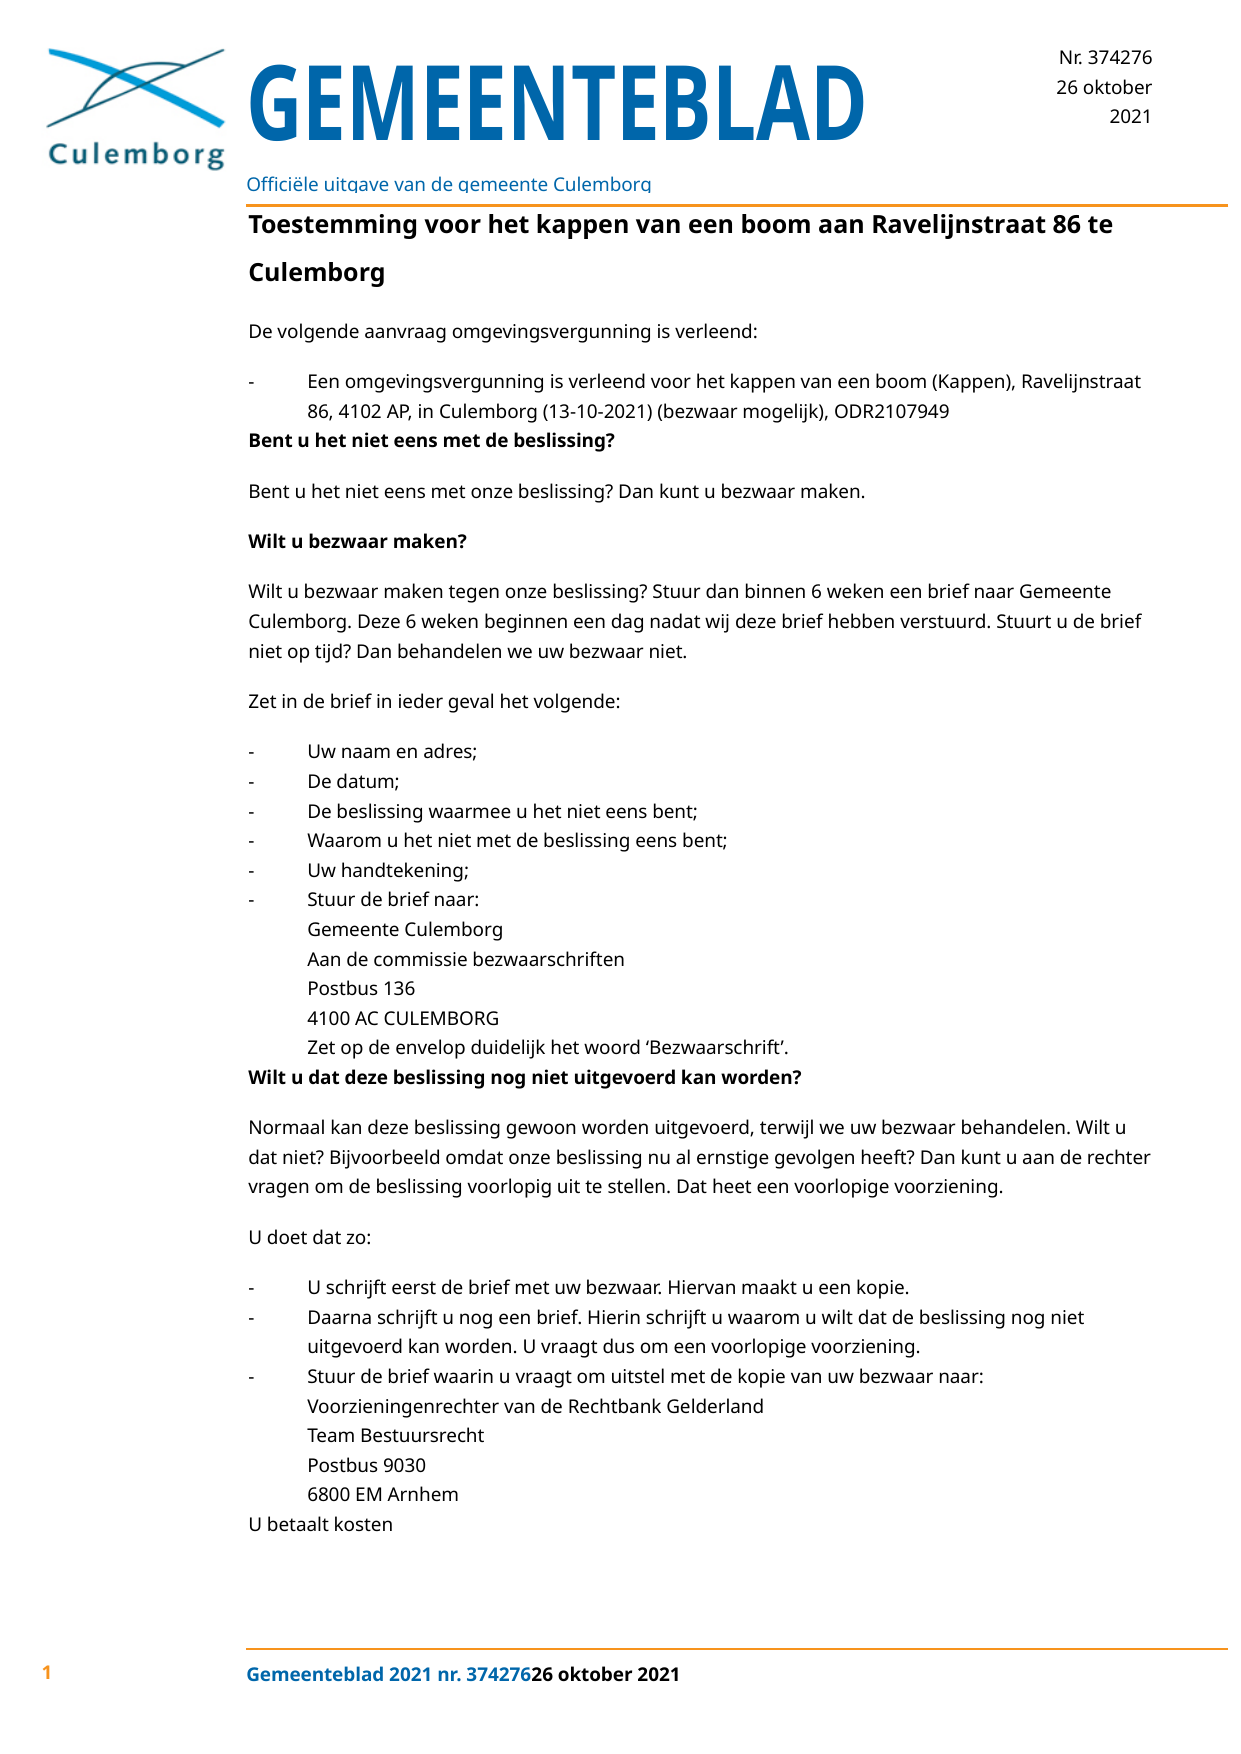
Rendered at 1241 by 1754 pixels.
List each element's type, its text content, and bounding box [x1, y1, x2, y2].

list 6800 EM Arnhem [248, 1482, 1152, 1507]
text Bent u het niet eens met onze beslissing? Dan kunt u bezwaar maken. [248, 478, 1152, 504]
list Zet op de envelop duidelijk het woord ‘Bezwaarschrift’. [248, 1034, 1152, 1060]
list Postbus 9030 [248, 1452, 1152, 1478]
list De beslissing waarmee u het niet eens bent; [248, 798, 1152, 824]
text Normaal kan deze beslissing gewoon worden uitgevoerd, terwijl we uw bezwaar behandelen. Wilt u dat niet? Bijvoorbeeld omdat onze beslissing nu al ernstige gevolgen heeft? Dan kunt u aan de rechter vragen om de beslissing voorlopig uit te stellen. Dat heet een voorlopige voorziening. [248, 1114, 1152, 1199]
text Toestemming voor het kappen van een boom aan Ravelijnstraat 86 te Culemborg [248, 207, 1152, 288]
list Postbus 136 [248, 975, 1152, 1001]
text Wilt u bezwaar maken tegen onze beslissing? Stuur dan binnen 6 weken een brief naar Gemeente Culemborg. Deze 6 weken beginnen een dag nadat wij deze brief hebben verstuurd. Stuurt u de brief niet op tijd? Dan behandelen we uw bezwaar niet. [248, 579, 1152, 664]
list Een omgevingsvergunning is verleend voor het kappen van een boom (Kappen), Ravelijnstraat 86, 4102 AP, in Culemborg (13-10-2021) (bezwaar mogelijk), ODR2107949 [248, 368, 1152, 424]
text U doet dat zo: [248, 1224, 1152, 1250]
list Waarom u het niet met de beslissing eens bent; [248, 827, 1152, 853]
list De datum; [248, 768, 1152, 794]
list Stuur de brief waarin u vraagt om uitstel met de kopie van uw bezwaar naar: [248, 1363, 1152, 1389]
list U schrijft eerst de brief met uw bezwaar. Hiervan maakt u een kopie. [248, 1274, 1152, 1300]
list Daarna schrijft u nog een brief. Hierin schrijft u waarom u wilt dat de beslissing nog niet uitgevoerd kan worden. U vraagt dus om een voorlopige voorziening. [248, 1304, 1152, 1359]
text U betaalt kosten [248, 1511, 1152, 1537]
list Team Bestuursrecht [248, 1422, 1152, 1448]
list 4100 AC CULEMBORG [248, 1005, 1152, 1031]
list Uw naam en adres; [248, 739, 1152, 764]
list Stuur de brief naar: [248, 887, 1152, 912]
text Bent u het niet eens met de beslissing? [248, 427, 1152, 453]
list Gemeente Culemborg [248, 916, 1152, 942]
text Wilt u dat deze beslissing nog niet uitgevoerd kan worden? [248, 1064, 1152, 1090]
text Zet in de brief in ieder geval het volgende: [248, 688, 1152, 714]
text Wilt u bezwaar maken? [248, 528, 1152, 554]
picture [41, 47, 231, 172]
list Aan de commissie bezwaarschriften [248, 946, 1152, 972]
text De volgende aanvraag omgevingsvergunning is verleend: [248, 318, 1152, 344]
list Voorzieningenrechter van de Rechtbank Gelderland [248, 1393, 1152, 1419]
list Uw handtekening; [248, 857, 1152, 883]
